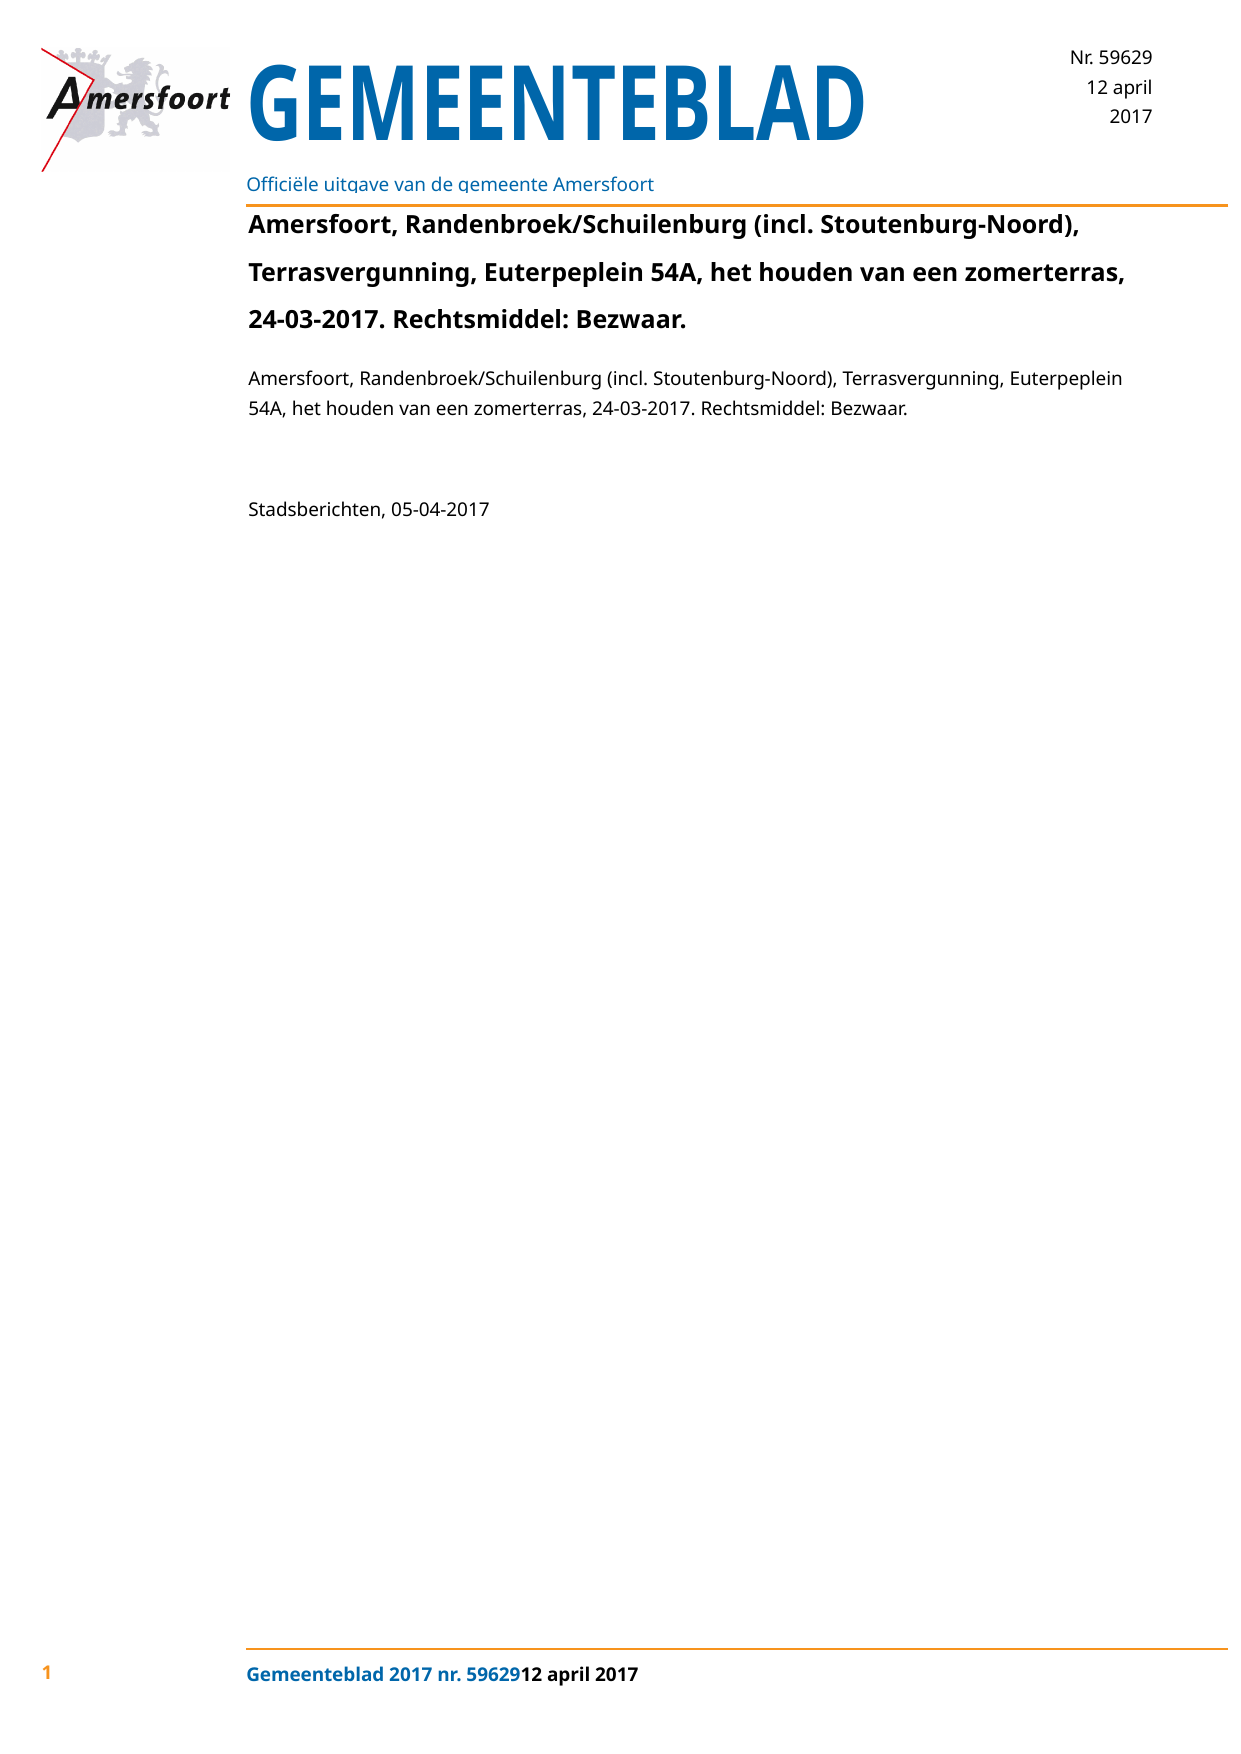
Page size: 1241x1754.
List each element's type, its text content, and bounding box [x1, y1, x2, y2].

picture [41, 47, 231, 172]
text Amersfoort, Randenbroek/Schuilenburg (incl. Stoutenburg-Noord), Terrasvergunning, Euterpeplein 54A, het houden van een zomerterras, 24-03-2017. Rechtsmiddel: Bezwaar. [248, 366, 1152, 421]
text Stadsberichten, 05-04-2017 [248, 496, 1152, 522]
text Amersfoort, Randenbroek/Schuilenburg (incl. Stoutenburg-Noord), Terrasvergunning, Euterpeplein 54A, het houden van een zomerterras, 24-03-2017. Rechtsmiddel: Bezwaar. [248, 207, 1152, 336]
